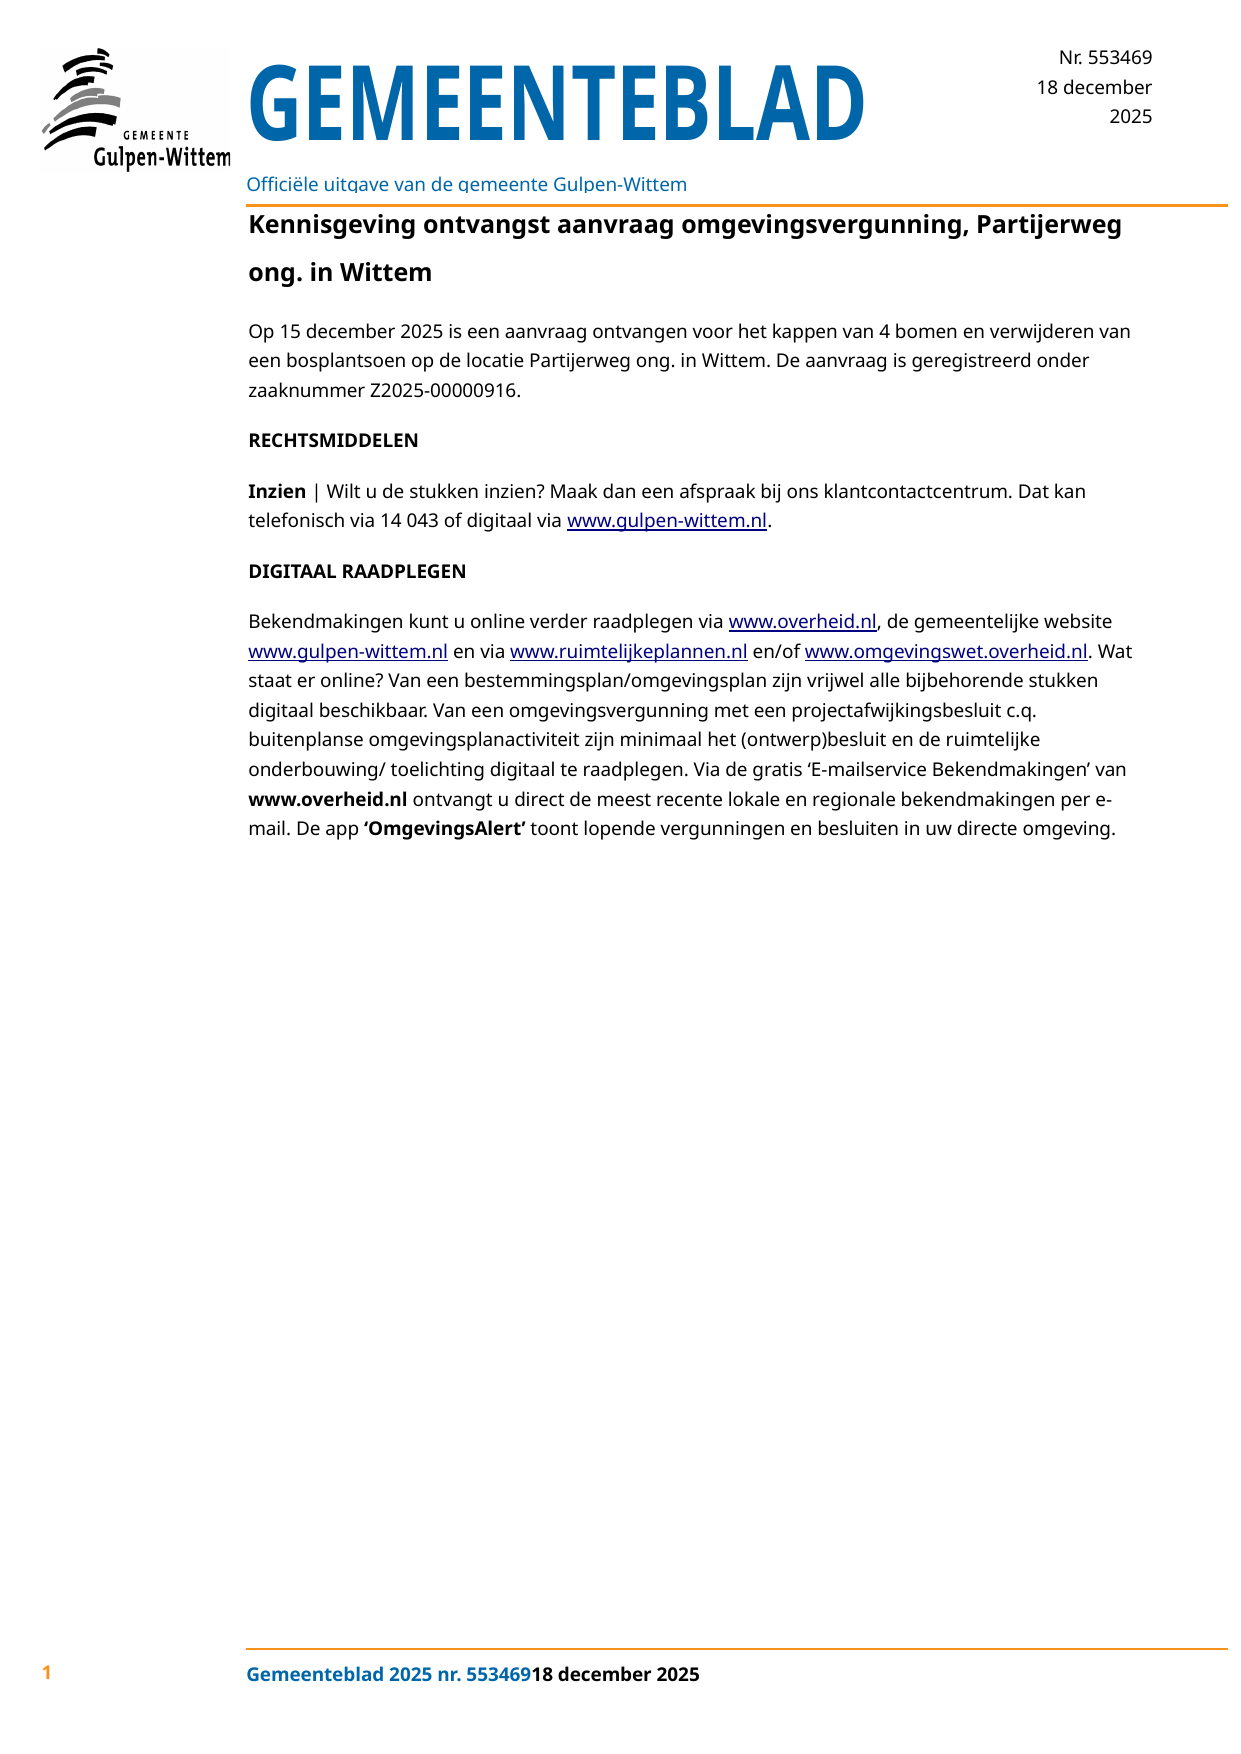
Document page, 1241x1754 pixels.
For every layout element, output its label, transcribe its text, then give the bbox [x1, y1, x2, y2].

picture [41, 47, 231, 172]
text DIGITAAL RAADPLEGEN [248, 558, 1152, 584]
text RECHTSMIDDELEN [248, 427, 1152, 453]
text Inzien | Wilt u de stukken inzien? Maak dan een afspraak bij ons klantcontactcentrum. Dat kan telefonisch via 14 043 of digitaal via www.gulpen-wittem.nl. [248, 478, 1152, 533]
text Kennisgeving ontvangst aanvraag omgevingsvergunning, Partijerweg ong. in Wittem [248, 207, 1152, 288]
text Bekendmakingen kunt u online verder raadplegen via www.overheid.nl, de gemeentelijke website www.gulpen-wittem.nl en via www.ruimtelijkeplannen.nl en/of www.omgevingswet.overheid.nl. Wat staat er online? Van een bestemmingsplan/omgevingsplan zijn vrijwel alle bijbehorende stukken digitaal beschikbaar. Van een omgevingsvergunning met een projectafwijkingsbesluit c.q. buitenplanse omgevingsplanactiviteit zijn minimaal het (ontwerp)besluit en de ruimtelijke onderbouwing/ toelichting digitaal te raadplegen. Via de gratis ‘E-mailservice Bekendmakingen’ van www.overheid.nl ontvangt u direct de meest recente lokale en regionale bekendmakingen per e-mail. De app ‘OmgevingsAlert’ toont lopende vergunningen en besluiten in uw directe omgeving. [248, 608, 1152, 841]
text Op 15 december 2025 is een aanvraag ontvangen voor het kappen van 4 bomen en verwijderen van een bosplantsoen op de locatie Partijerweg ong. in Wittem. De aanvraag is geregistreerd onder zaaknummer Z2025-00000916. [248, 318, 1152, 403]
